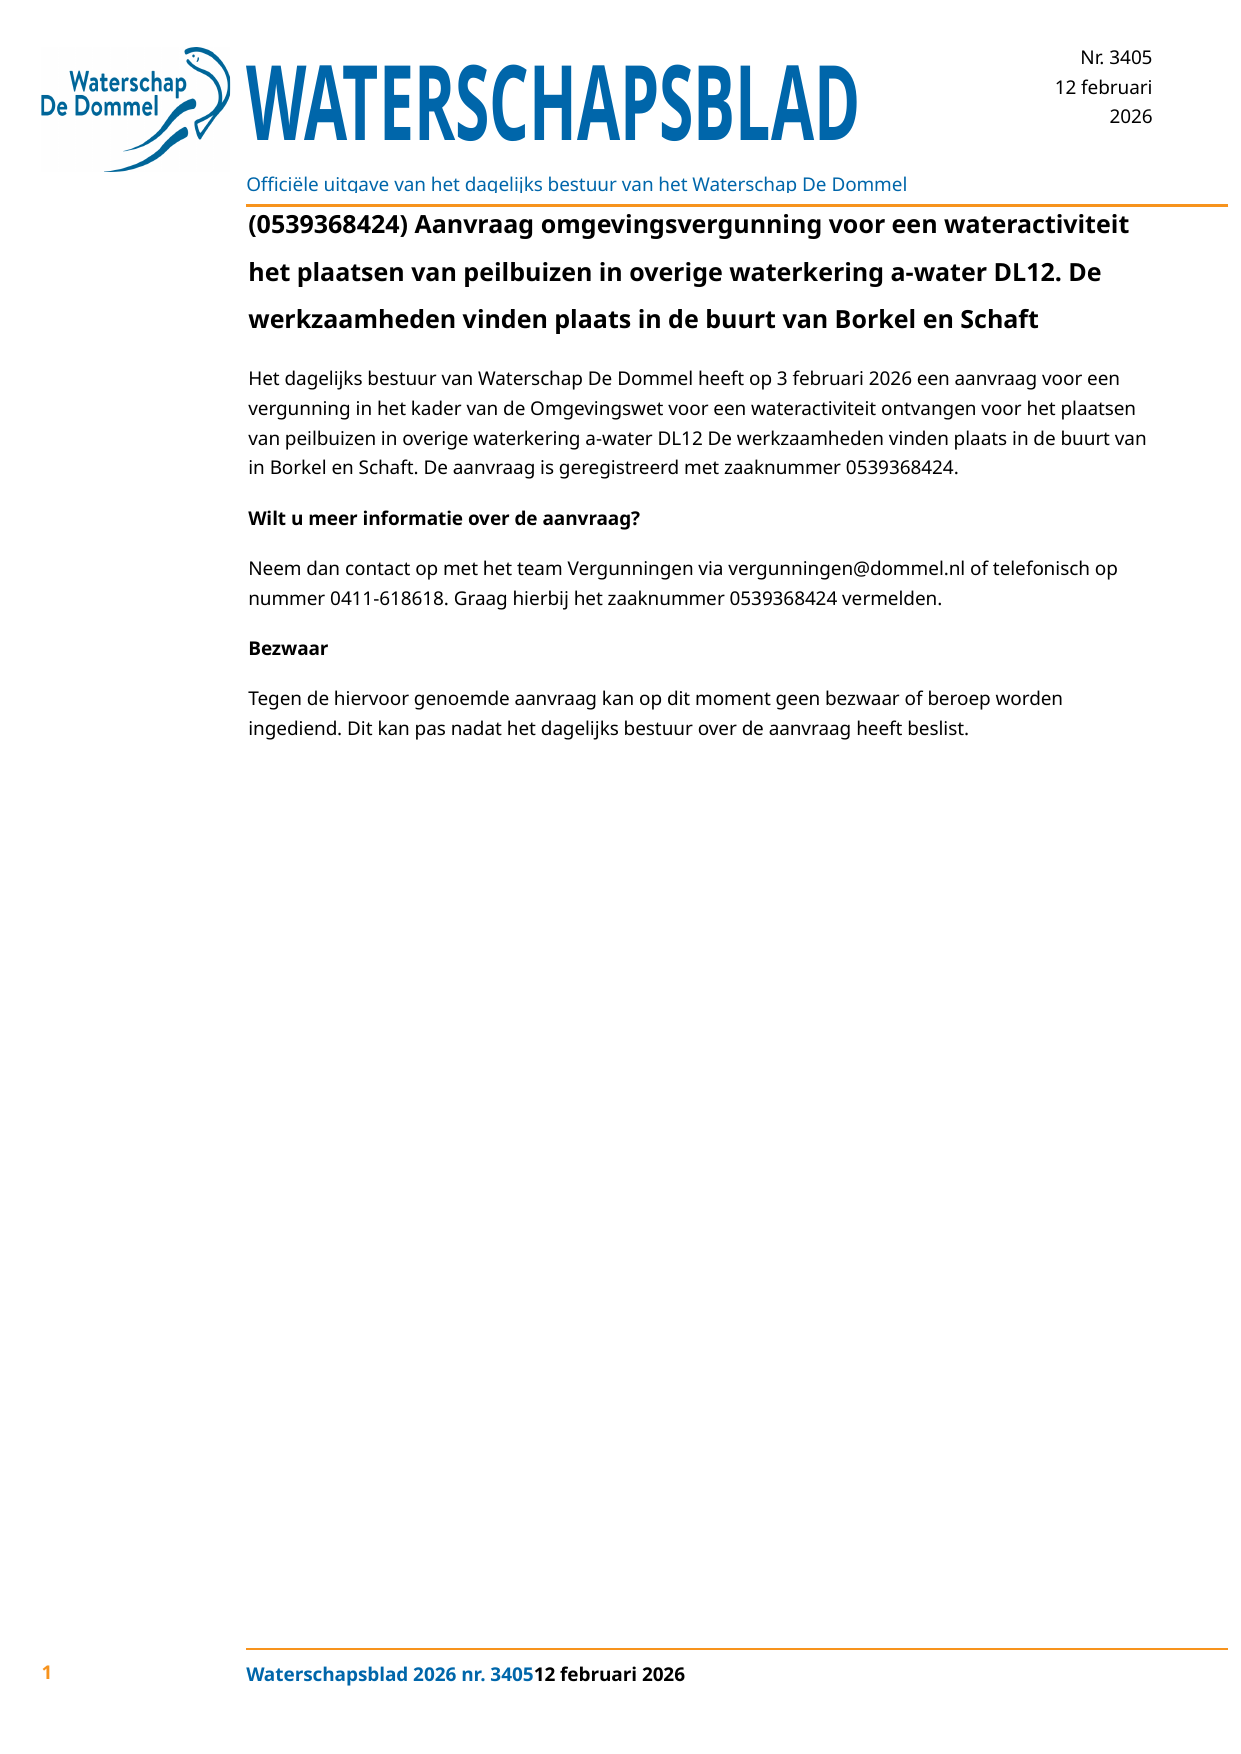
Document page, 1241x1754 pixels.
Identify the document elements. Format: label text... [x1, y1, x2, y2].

text Tegen de hiervoor genoemde aanvraag kan op dit moment geen bezwaar of beroep worden ingediend. Dit kan pas nadat het dagelijks bestuur over de aanvraag heeft beslist. [248, 686, 1152, 741]
text Het dagelijks bestuur van Waterschap De Dommel heeft op 3 februari 2026 een aanvraag voor een vergunning in het kader van de Omgevingswet voor een wateractiviteit ontvangen voor het plaatsen van peilbuizen in overige waterkering a-water DL12 De werkzaamheden vinden plaats in de buurt van in Borkel en Schaft. De aanvraag is geregistreerd met zaaknummer 0539368424. [248, 366, 1152, 480]
text Neem dan contact op met het team Vergunningen via vergunningen@dommel.nl of telefonisch op nummer 0411-618618. Graag hierbij het zaaknummer 0539368424 vermelden. [248, 555, 1152, 610]
picture [204, 47, 231, 76]
picture [198, 118, 210, 131]
picture [41, 47, 231, 172]
text Bezwaar [248, 635, 1152, 661]
text (0539368424) Aanvraag omgevingsvergunning voor een wateractiviteit het plaatsen van peilbuizen in overige waterkering a-water DL12. De werkzaamheden vinden plaats in de buurt van Borkel en Schaft [248, 207, 1152, 336]
picture [45, 99, 51, 111]
text Wilt u meer informatie over de aanvraag? [248, 505, 1152, 530]
